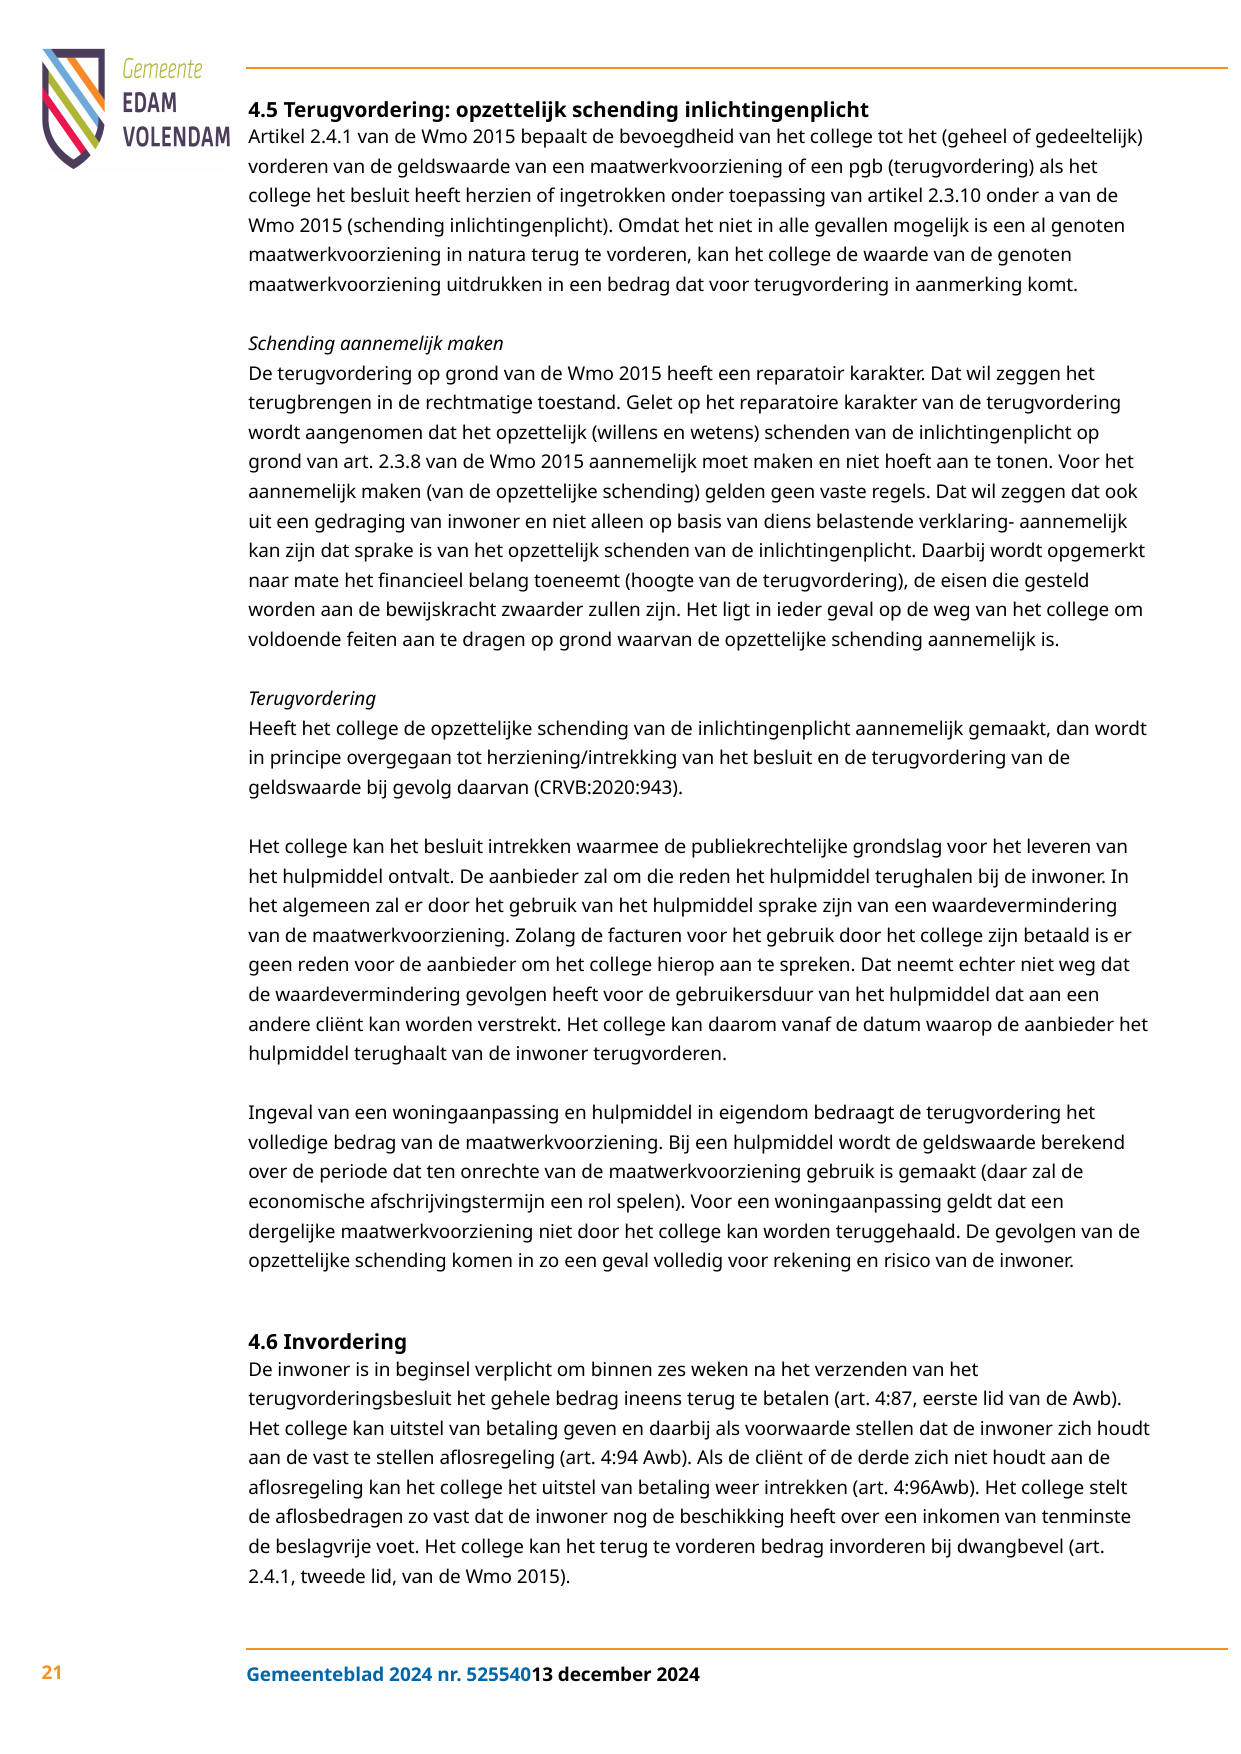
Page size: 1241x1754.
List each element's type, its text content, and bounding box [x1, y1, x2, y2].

text 4.6 Invordering [248, 1327, 1152, 1356]
text De inwoner is in beginsel verplicht om binnen zes weken na het verzenden van het terugvorderingsbesluit het gehele bedrag ineens terug te betalen (art. 4:87, eerste lid van de Awb). Het college kan uitstel van betaling geven en daarbij als voorwaarde stellen dat de inwoner zich houdt aan de vast te stellen aflosregeling (art. 4:94 Awb). Als de cliënt of de derde zich niet houdt aan de aflosregeling kan het college het uitstel van betaling weer intrekken (art. 4:96Awb). Het college stelt de aflosbedragen zo vast dat de inwoner nog de beschikking heeft over een inkomen van tenminste de beslagvrije voet. Het college kan het terug te vorderen bedrag invorderen bij dwangbevel (art. 2.4.1, tweede lid, van de Wmo 2015). [248, 1356, 1152, 1589]
text Terugvordering [248, 685, 1152, 711]
text Schending aannemelijk maken [248, 330, 1152, 356]
text Artikel 2.4.1 van de Wmo 2015 bepaalt de bevoegdheid van het college tot het (geheel of gedeeltelijk) vorderen van de geldswaarde van een maatwerkvoorziening of een pgb (terugvordering) als het college het besluit heeft herzien of ingetrokken onder toepassing van artikel 2.3.10 onder a van de Wmo 2015 (schending inlichtingenplicht). Omdat het niet in alle gevallen mogelijk is een al genoten maatwerkvoorziening in natura terug te vorderen, kan het college de waarde van de genoten maatwerkvoorziening uitdrukken in een bedrag dat voor terugvordering in aanmerking komt. [248, 123, 1152, 297]
text Ingeval van een woningaanpassing en hulpmiddel in eigendom bedraagt de terugvordering het volledige bedrag van de maatwerkvoorziening. Bij een hulpmiddel wordt de geldswaarde berekend over de periode dat ten onrechte van de maatwerkvoorziening gebruik is gemaakt (daar zal de economische afschrijvingstermijn een rol spelen). Voor een woningaanpassing geldt dat een dergelijke maatwerkvoorziening niet door het college kan worden teruggehaald. De gevolgen van de opzettelijke schending komen in zo een geval volledig voor rekening en risico van de inwoner. [248, 1099, 1152, 1273]
text De terugvordering op grond van de Wmo 2015 heeft een reparatoir karakter. Dat wil zeggen het terugbrengen in de rechtmatige toestand. Gelet op het reparatoire karakter van de terugvordering wordt aangenomen dat het opzettelijk (willens en wetens) schenden van de inlichtingenplicht op grond van art. 2.3.8 van de Wmo 2015 aannemelijk moet maken en niet hoeft aan te tonen. Voor het aannemelijk maken (van de opzettelijke schending) gelden geen vaste regels. Dat wil zeggen dat ook uit een gedraging van inwoner en niet alleen op basis van diens belastende verklaring- aannemelijk kan zijn dat sprake is van het opzettelijk schenden van de inlichtingenplicht. Daarbij wordt opgemerkt naar mate het financieel belang toeneemt (hoogte van de terugvordering), de eisen die gesteld worden aan de bewijskracht zwaarder zullen zijn. Het ligt in ieder geval op de weg van het college om voldoende feiten aan te dragen op grond waarvan de opzettelijke schending aannemelijk is. [248, 360, 1152, 652]
picture [41, 47, 231, 172]
text Het college kan het besluit intrekken waarmee de publiekrechtelijke grondslag voor het leveren van het hulpmiddel ontvalt. De aanbieder zal om die reden het hulpmiddel terughalen bij de inwoner. In het algemeen zal er door het gebruik van het hulpmiddel sprake zijn van een waardevermindering van de maatwerkvoorziening. Zolang de facturen voor het gebruik door het college zijn betaald is er geen reden voor de aanbieder om het college hierop aan te spreken. Dat neemt echter niet weg dat de waardevermindering gevolgen heeft voor de gebruikersduur van het hulpmiddel dat aan een andere cliënt kan worden verstrekt. Het college kan daarom vanaf de datum waarop de aanbieder het hulpmiddel terughaalt van de inwoner terugvorderen. [248, 833, 1152, 1066]
text 4.5 Terugvordering: opzettelijk schending inlichtingenplicht [248, 95, 1152, 123]
text Heeft het college de opzettelijke schending van de inlichtingenplicht aannemelijk gemaakt, dan wordt in principe overgegaan tot herziening/intrekking van het besluit en de terugvordering van de geldswaarde bij gevolg daarvan (CRVB:2020:943). [248, 715, 1152, 800]
